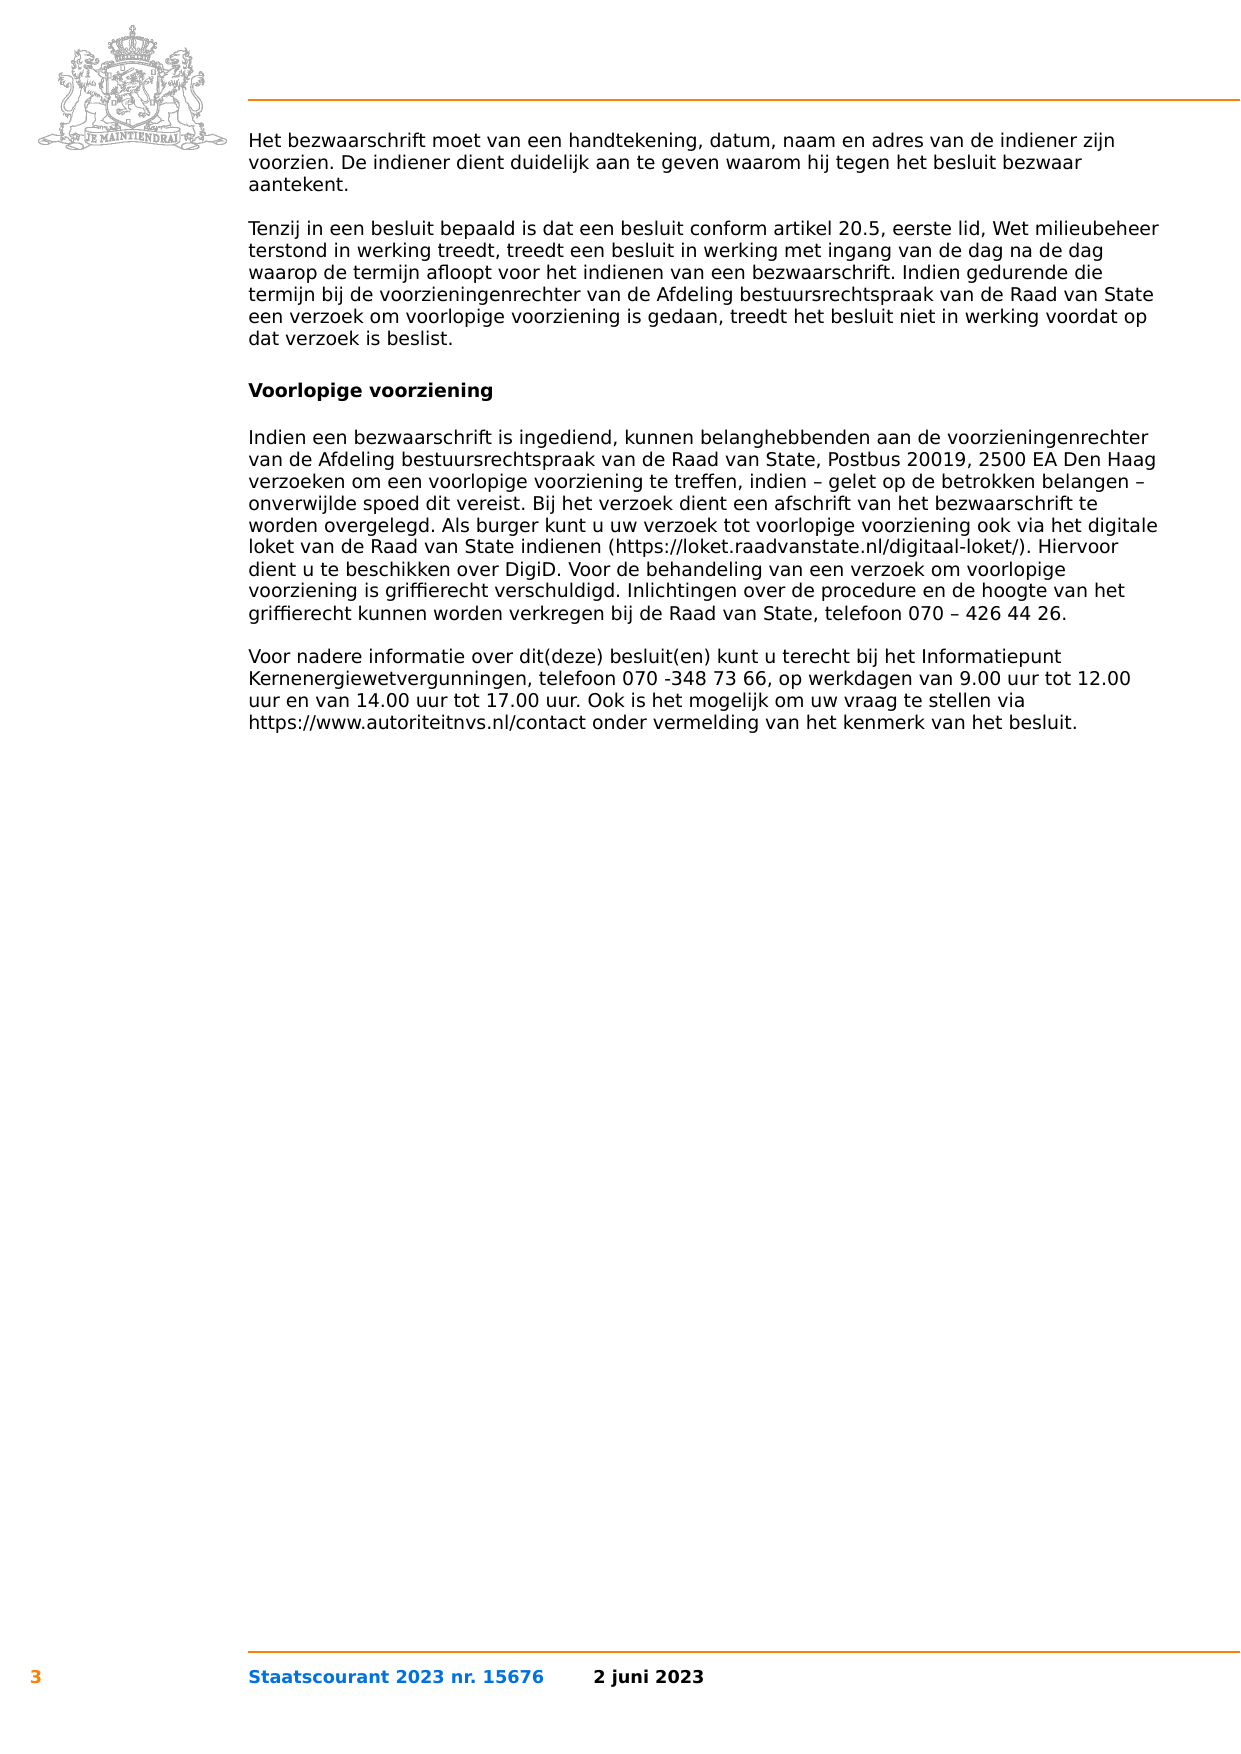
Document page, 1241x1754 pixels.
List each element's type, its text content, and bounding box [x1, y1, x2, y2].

subtitle Voorlopige voorziening [248, 379, 1163, 402]
picture [38, 25, 227, 150]
text Indien een bezwaarschrift is ingediend, kunnen belanghebbenden aan de voorzieningenrechter van de Afdeling bestuursrechtspraak van de Raad van State, Postbus 20019, 2500 EA Den Haag verzoeken om een voorlopige voorziening te treffen, indien – gelet op de betrokken belangen – onverwijlde spoed dit vereist. Bij het verzoek dient een afschrift van het bezwaarschrift te worden overgelegd. Als burger kunt u uw verzoek tot voorlopige voorziening ook via het digitale loket van de Raad van State indienen (https://loket.raadvanstate.nl/digitaal-loket/). Hiervoor dient u te beschikken over DigiD. Voor de behandeling van een verzoek om voorlopige voorziening is griffierecht verschuldigd. Inlichtingen over de procedure en de hoogte van het griffierecht kunnen worden verkregen bij de Raad van State, telefoon 070 – 426 44 26. [248, 427, 1163, 624]
text Tenzij in een besluit bepaald is dat een besluit conform artikel 20.5, eerste lid, Wet milieubeheer terstond in werking treedt, treedt een besluit in werking met ingang van de dag na de dag waarop de termijn afloopt voor het indienen van een bezwaarschrift. Indien gedurende die termijn bij de voorzieningenrechter van de Afdeling bestuursrechtspraak van de Raad van State een verzoek om voorlopige voorziening is gedaan, treedt het besluit niet in werking voordat op dat verzoek is beslist. [248, 218, 1163, 349]
text Voor nadere informatie over dit(deze) besluit(en) kunt u terecht bij het Informatiepunt Kernenergiewetvergunningen, telefoon 070 -348 73 66, op werkdagen van 9.00 uur tot 12.00 uur en van 14.00 uur tot 17.00 uur. Ook is het mogelijk om uw vraag te stellen via https://www.autoriteitnvs.nl/contact onder vermelding van het kenmerk van het besluit. [248, 646, 1163, 734]
text Het bezwaarschrift moet van een handtekening, datum, naam en adres van de indiener zijn voorzien. De indiener dient duidelijk aan te geven waarom hij tegen het besluit bezwaar aantekent. [248, 130, 1163, 196]
